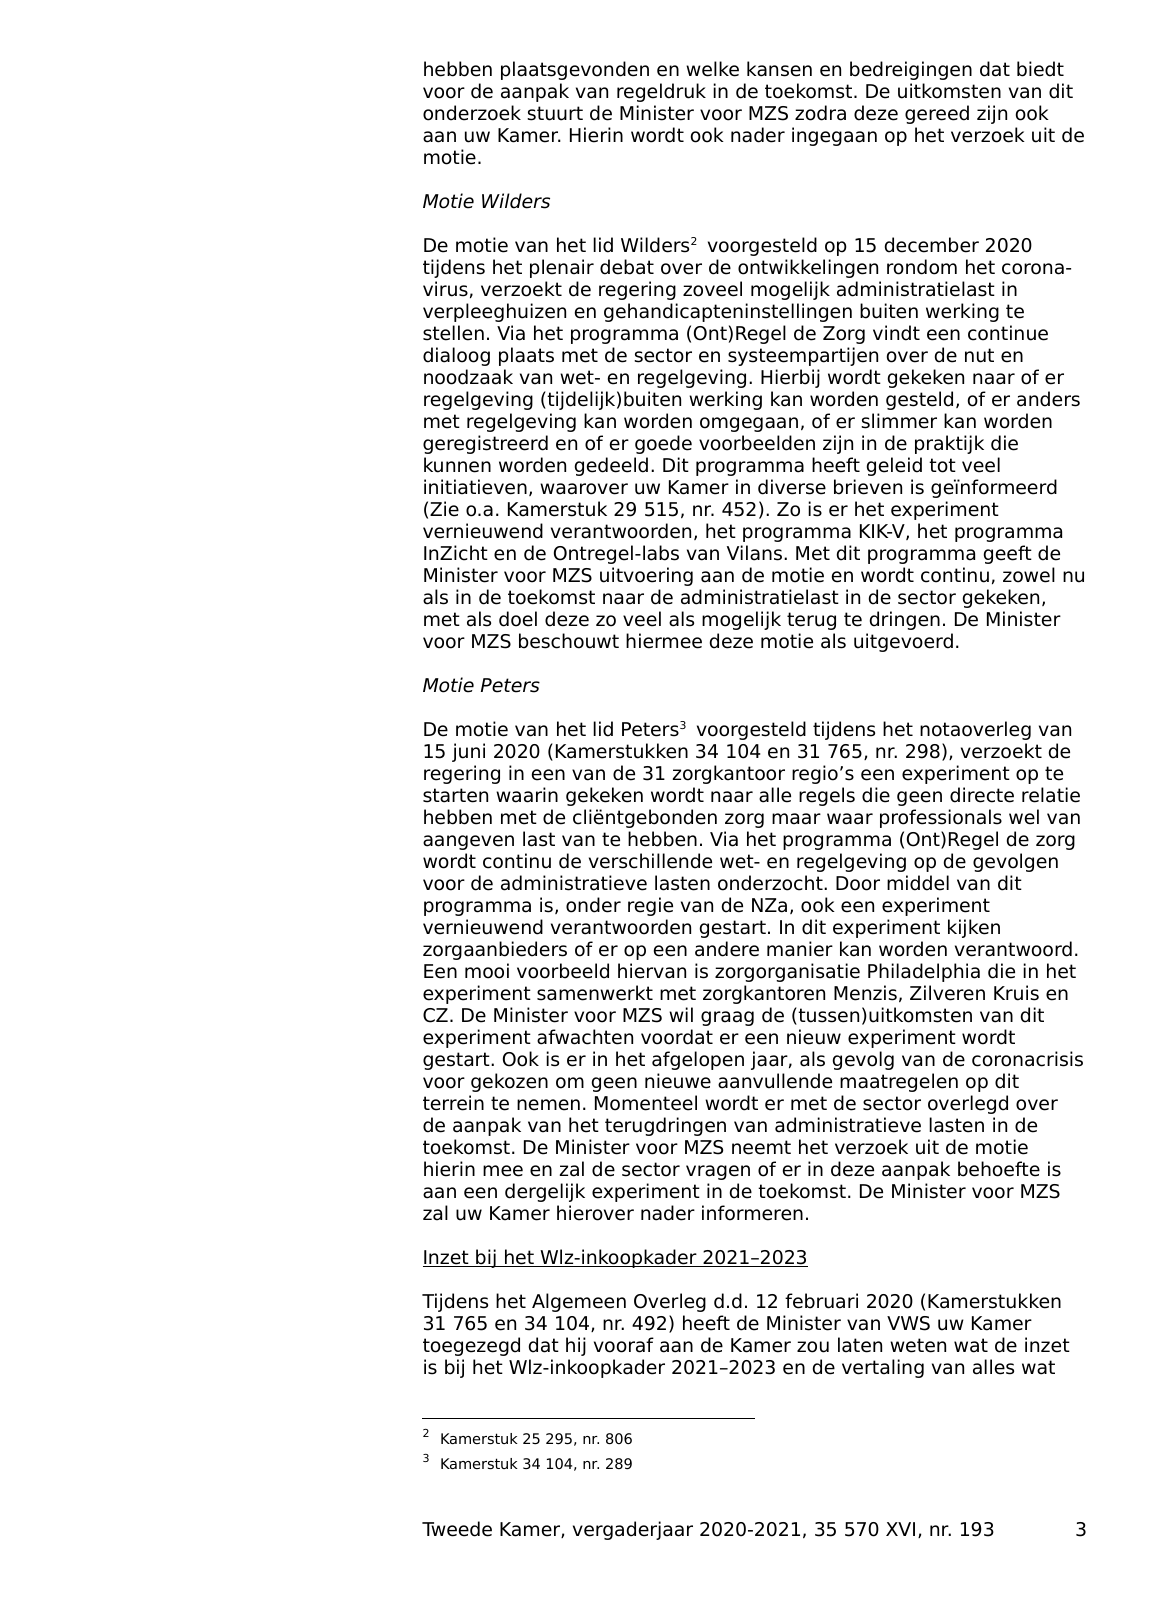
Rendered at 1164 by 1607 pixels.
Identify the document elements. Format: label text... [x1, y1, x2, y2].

text De motie van het lid Wilders voorgesteld op 15 december 2020 tijdens het plenair debat over de ontwikkelingen rondom het corona-virus, verzoekt de regering zoveel mogelijk administratielast in verpleeghuizen en gehandicapteninstellingen buiten werking te stellen. Via het programma (Ont)Regel de Zorg vindt een continue dialoog plaats met de sector en systeempartijen over de nut en noodzaak van wet- en regelgeving. Hierbij wordt gekeken naar of er regelgeving (tijdelijk)buiten werking kan worden gesteld, of er anders met regelgeving kan worden omgegaan, of er slimmer kan worden geregistreerd en of er goede voorbeelden zijn in de praktijk die kunnen worden gedeeld. Dit programma heeft geleid tot veel initiatieven, waarover uw Kamer in diverse brieven is geïnformeerd (Zie o.a. Kamerstuk 29 515, nr. 452). Zo is er het experiment vernieuwend verantwoorden, het programma KIK-V, het programma InZicht en de Ontregel-labs van Vilans. Met dit programma geeft de Minister voor MZS uitvoering aan de motie en wordt continu, zowel nu als in de toekomst naar de administratielast in de sector gekeken, met als doel deze zo veel als mogelijk terug te dringen. De Minister voor MZS beschouwt hiermee deze motie als uitgevoerd. [422, 235, 1087, 653]
text Kamerstuk 25 295, nr. 806 [422, 1427, 1087, 1449]
text De motie van het lid Peters voorgesteld tijdens het notaoverleg van 15 juni 2020 (Kamerstukken 34 104 en 31 765, nr. 298), verzoekt de regering in een van de 31 zorgkantoor regio’s een experiment op te starten waarin gekeken wordt naar alle regels die geen directe relatie hebben met de cliëntgebonden zorg maar waar professionals wel van aangeven last van te hebben. Via het programma (Ont)Regel de zorg wordt continu de verschillende wet- en regelgeving op de gevolgen voor de administratieve lasten onderzocht. Door middel van dit programma is, onder regie van de NZa, ook een experiment vernieuwend verantwoorden gestart. In dit experiment kijken zorgaanbieders of er op een andere manier kan worden verantwoord. Een mooi voorbeeld hiervan is zorgorganisatie Philadelphia die in het experiment samenwerkt met zorgkantoren Menzis, Zilveren Kruis en CZ. De Minister voor MZS wil graag de (tussen)uitkomsten van dit experiment afwachten voordat er een nieuw experiment wordt gestart. Ook is er in het afgelopen jaar, als gevolg van de coronacrisis voor gekozen om geen nieuwe aanvullende maatregelen op dit terrein te nemen. Momenteel wordt er met de sector overlegd over de aanpak van het terugdringen van administratieve lasten in de toekomst. De Minister voor MZS neemt het verzoek uit de motie hierin mee en zal de sector vragen of er in deze aanpak behoefte is aan een dergelijk experiment in de toekomst. De Minister voor MZS zal uw Kamer hierover nader informeren. [422, 719, 1087, 1225]
subtitle Motie Peters [422, 675, 1087, 697]
text hebben plaatsgevonden en welke kansen en bedreigingen dat biedt voor de aanpak van regeldruk in de toekomst. De uitkomsten van dit onderzoek stuurt de Minister voor MZS zodra deze gereed zijn ook aan uw Kamer. Hierin wordt ook nader ingegaan op het verzoek uit de motie. [422, 59, 1087, 169]
subtitle Inzet bij het Wlz-inkoopkader 2021–2023 [422, 1247, 1087, 1269]
text Kamerstuk 34 104, nr. 289 [422, 1452, 1087, 1474]
subtitle Motie Wilders [422, 191, 1087, 213]
text Tijdens het Algemeen Overleg d.d. 12 februari 2020 (Kamerstukken 31 765 en 34 104, nr. 492) heeft de Minister van VWS uw Kamer toegezegd dat hij vooraf aan de Kamer zou laten weten wat de inzet is bij het Wlz-inkoopkader 2021–2023 en de vertaling van alles wat [422, 1291, 1087, 1379]
